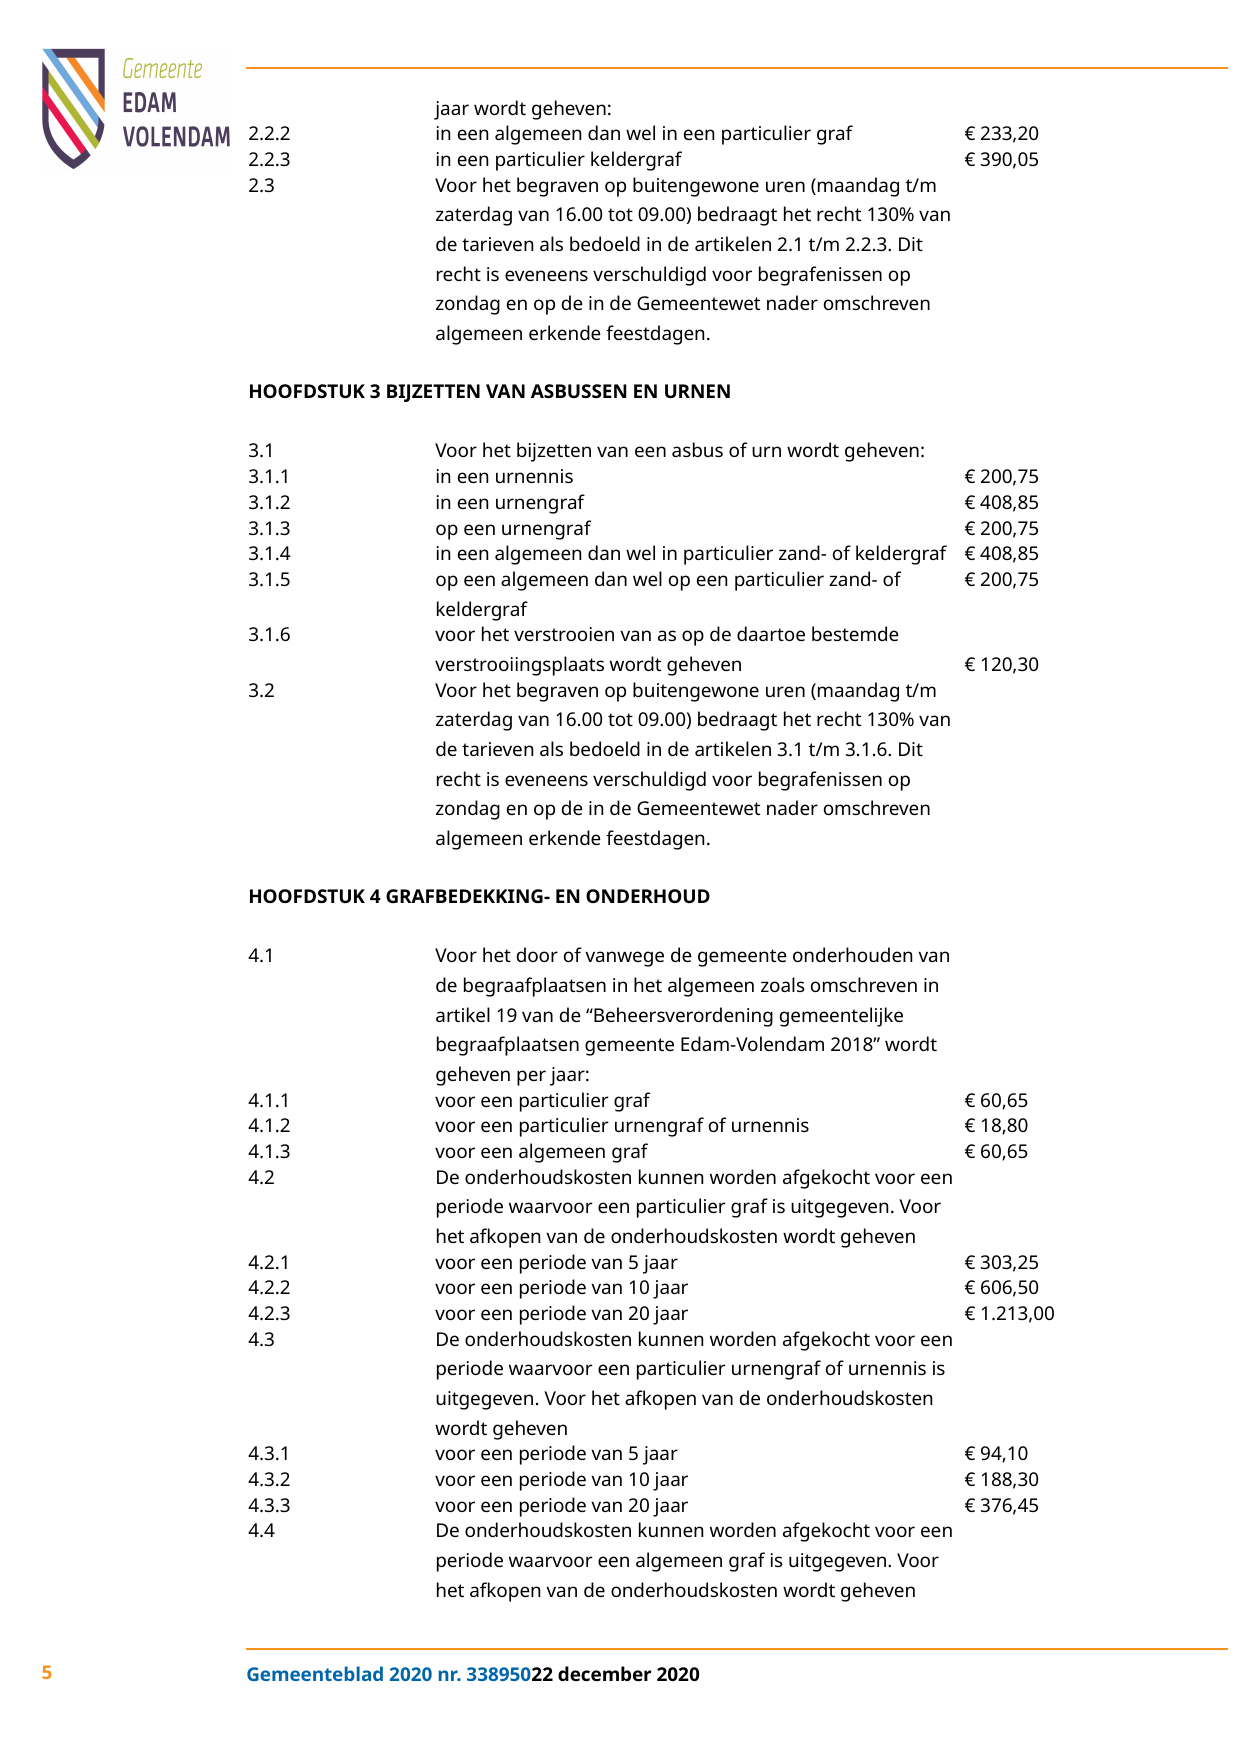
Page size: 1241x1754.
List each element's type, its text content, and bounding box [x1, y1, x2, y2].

table_cell voor een periode van 10 jaar [435, 1275, 964, 1300]
table_cell voor een periode van 5 jaar [435, 1249, 964, 1274]
table_cell 3.1.6 [248, 622, 435, 677]
table_cell € 376,45 [964, 1492, 1152, 1518]
picture [41, 47, 231, 172]
table_cell € 233,20 [964, 121, 1152, 146]
table_cell voor een periode van 5 jaar [435, 1441, 964, 1466]
table_cell € 606,50 [964, 1275, 1152, 1300]
table_cell voor een periode van 20 jaar [435, 1300, 964, 1326]
table_cell € 60,65 [964, 1138, 1152, 1164]
table_cell in een urnennis [435, 464, 964, 489]
table_cell op een algemeen dan wel op een particulier zand- of keldergraf [435, 566, 964, 622]
table_cell De onderhoudskosten kunnen worden afgekocht voor een periode waarvoor een algemeen graf is uitgegeven. Voor het afkopen van de onderhoudskosten wordt geheven [435, 1518, 964, 1603]
table_cell € 303,25 [964, 1249, 1152, 1274]
table_cell 2.3 [248, 172, 435, 346]
table_cell € 18,80 [964, 1113, 1152, 1138]
table_cell 2.2.2 [248, 121, 435, 146]
table_cell 2.2.3 [248, 146, 435, 172]
table_header [964, 943, 1152, 1087]
table_cell 4.3 [248, 1326, 435, 1441]
table_cell 3.1.2 [248, 489, 435, 515]
table_cell € 94,10 [964, 1441, 1152, 1466]
table_cell € 408,85 [964, 541, 1152, 566]
table_cell 3.1.4 [248, 541, 435, 566]
table_cell 4.1.1 [248, 1087, 435, 1112]
table_cell voor een periode van 20 jaar [435, 1492, 964, 1518]
table_header 4.1 [248, 943, 435, 1087]
table_cell voor een algemeen graf [435, 1138, 964, 1164]
table_cell in een algemeen dan wel in particulier zand- of keldergraf [435, 541, 964, 566]
table_cell € 390,05 [964, 146, 1152, 172]
table_cell 3.2 [248, 677, 435, 851]
table_cell € 1.213,00 [964, 1300, 1152, 1326]
table_cell voor een periode van 10 jaar [435, 1466, 964, 1492]
table_cell 4.3.3 [248, 1492, 435, 1518]
table_cell in een algemeen dan wel in een particulier graf [435, 121, 964, 146]
table_cell [964, 172, 1152, 346]
table_cell 4.1.3 [248, 1138, 435, 1164]
table_cell voor het verstrooien van as op de daartoe bestemde verstrooiingsplaats wordt geheven [435, 622, 964, 677]
table_cell in een urnengraf [435, 489, 964, 515]
table_cell Voor het begraven op buitengewone uren (maandag t/m zaterdag van 16.00 tot 09.00) bedraagt het recht 130% van de tarieven als bedoeld in de artikelen 2.1 t/m 2.2.3. Dit recht is eveneens verschuldigd voor begrafenissen op zondag en op de in de Gemeentewet nader omschreven algemeen erkende feestdagen. [435, 172, 964, 346]
table_cell De onderhoudskosten kunnen worden afgekocht voor een periode waarvoor een particulier urnengraf of urnennis is uitgegeven. Voor het afkopen van de onderhoudskosten wordt geheven [435, 1326, 964, 1441]
table_cell € 200,75 [964, 515, 1152, 541]
table_cell € 188,30 [964, 1466, 1152, 1492]
table_cell 3.1.3 [248, 515, 435, 541]
table_cell 3.1.5 [248, 566, 435, 622]
table_cell [964, 1326, 1152, 1441]
text HOOFDSTUK 3 BIJZETTEN VAN ASBUSSEN EN URNEN [248, 378, 1152, 404]
table_cell [964, 95, 1152, 121]
table_cell voor een particulier urnengraf of urnennis [435, 1113, 964, 1138]
table_cell € 408,85 [964, 489, 1152, 515]
table_cell € 200,75 [964, 464, 1152, 489]
table_header Voor het bijzetten van een asbus of urn wordt geheven: [435, 438, 964, 463]
table_cell 3.1.1 [248, 464, 435, 489]
table_cell [964, 1518, 1152, 1603]
table_cell 4.4 [248, 1518, 435, 1603]
table_cell 4.2.2 [248, 1275, 435, 1300]
table_cell De onderhoudskosten kunnen worden afgekocht voor een periode waarvoor een particulier graf is uitgegeven. Voor het afkopen van de onderhoudskosten wordt geheven [435, 1164, 964, 1249]
table_cell jaar wordt geheven: [435, 95, 964, 121]
table_cell [248, 95, 435, 121]
table_cell 4.2 [248, 1164, 435, 1249]
table_cell [964, 1164, 1152, 1249]
table_cell [964, 677, 1152, 851]
table_cell 4.2.1 [248, 1249, 435, 1274]
text HOOFDSTUK 4 GRAFBEDEKKING- EN ONDERHOUD [248, 883, 1152, 909]
table_cell 4.3.1 [248, 1441, 435, 1466]
table_cell voor een particulier graf [435, 1087, 964, 1112]
table_cell Voor het begraven op buitengewone uren (maandag t/m zaterdag van 16.00 tot 09.00) bedraagt het recht 130% van de tarieven als bedoeld in de artikelen 3.1 t/m 3.1.6. Dit recht is eveneens verschuldigd voor begrafenissen op zondag en op de in de Gemeentewet nader omschreven algemeen erkende feestdagen. [435, 677, 964, 851]
table_cell in een particulier keldergraf [435, 146, 964, 172]
table_cell € 60,65 [964, 1087, 1152, 1112]
table_cell € 120,30 [964, 622, 1152, 677]
table_header 3.1 [248, 438, 435, 463]
table_header [964, 438, 1152, 463]
table_cell € 200,75 [964, 566, 1152, 622]
table_cell 4.2.3 [248, 1300, 435, 1326]
table_cell 4.3.2 [248, 1466, 435, 1492]
table_cell op een urnengraf [435, 515, 964, 541]
table_header Voor het door of vanwege de gemeente onderhouden van de begraafplaatsen in het algemeen zoals omschreven in artikel 19 van de “Beheersverordening gemeentelijke begraafplaatsen gemeente Edam-Volendam 2018” wordt geheven per jaar: [435, 943, 964, 1087]
table_cell 4.1.2 [248, 1113, 435, 1138]
